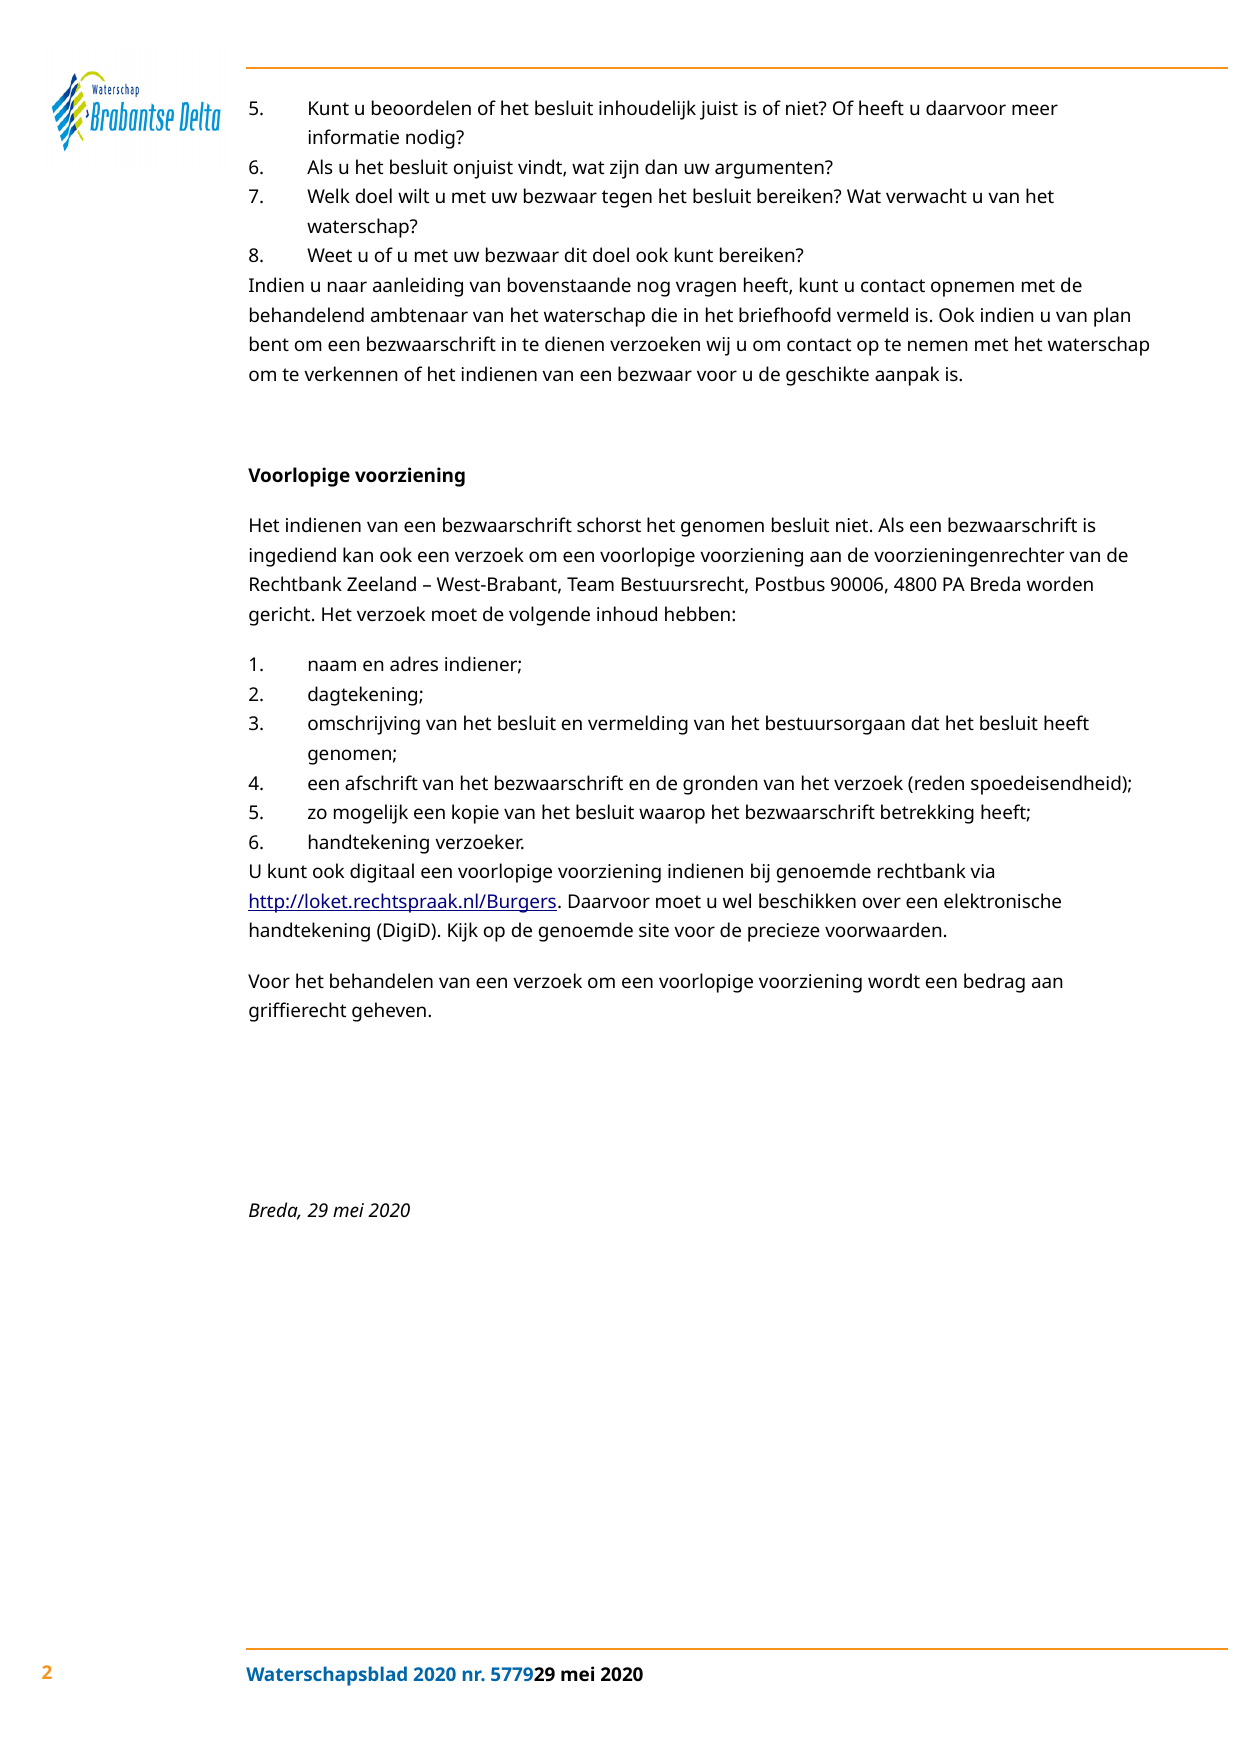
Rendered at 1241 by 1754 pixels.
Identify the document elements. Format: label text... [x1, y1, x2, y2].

text Indien u naar aanleiding van bovenstaande nog vragen heeft, kunt u contact opnemen met de behandelend ambtenaar van het waterschap die in het briefhoofd vermeld is. Ook indien u van plan bent om een bezwaarschrift in te dienen verzoeken wij u om contact op te nemen met het waterschap om te verkennen of het indienen van een bezwaar voor u de geschikte aanpak is. [248, 272, 1152, 387]
text Breda, 29 mei 2020 [248, 1197, 1152, 1222]
list handtekening verzoeker. [248, 829, 1152, 855]
list Als u het besluit onjuist vindt, wat zijn dan uw argumenten? [248, 154, 1152, 180]
list Weet u of u met uw bezwaar dit doel ook kunt bereiken? [248, 243, 1152, 268]
picture [41, 47, 231, 172]
text Voor het behandelen van een verzoek om een voorlopige voorziening wordt een bedrag aan griffierecht geheven. [248, 968, 1152, 1023]
text U kunt ook digitaal een voorlopige voorziening indienen bij genoemde rechtbank via http://loket.rechtspraak.nl/Burgers. Daarvoor moet u wel beschikken over een elektronische handtekening (DigiD). Kijk op de genoemde site voor de precieze voorwaarden. [248, 858, 1152, 943]
list Kunt u beoordelen of het besluit inhoudelijk juist is of niet? Of heeft u daarvoor meer informatie nodig? [248, 95, 1152, 150]
list omschrijving van het besluit en vermelding van het bestuursorgaan dat het besluit heeft genomen; [248, 711, 1152, 766]
list naam en adres indiener; [248, 651, 1152, 677]
list een afschrift van het bezwaarschrift en de gronden van het verzoek (reden spoedeisendheid); [248, 770, 1152, 796]
text Voorlopige voorziening [248, 462, 1152, 488]
list Welk doel wilt u met uw bezwaar tegen het besluit bereiken? Wat verwacht u van het waterschap? [248, 183, 1152, 239]
text Het indienen van een bezwaarschrift schorst het genomen besluit niet. Als een bezwaarschrift is ingediend kan ook een verzoek om een voorlopige voorziening aan de voorzieningenrechter van de Rechtbank Zeeland – West-Brabant, Team Bestuursrecht, Postbus 90006, 4800 PA Breda worden gericht. Het verzoek moet de volgende inhoud hebben: [248, 512, 1152, 627]
list zo mogelijk een kopie van het besluit waarop het bezwaarschrift betrekking heeft; [248, 799, 1152, 825]
list dagtekening; [248, 681, 1152, 707]
